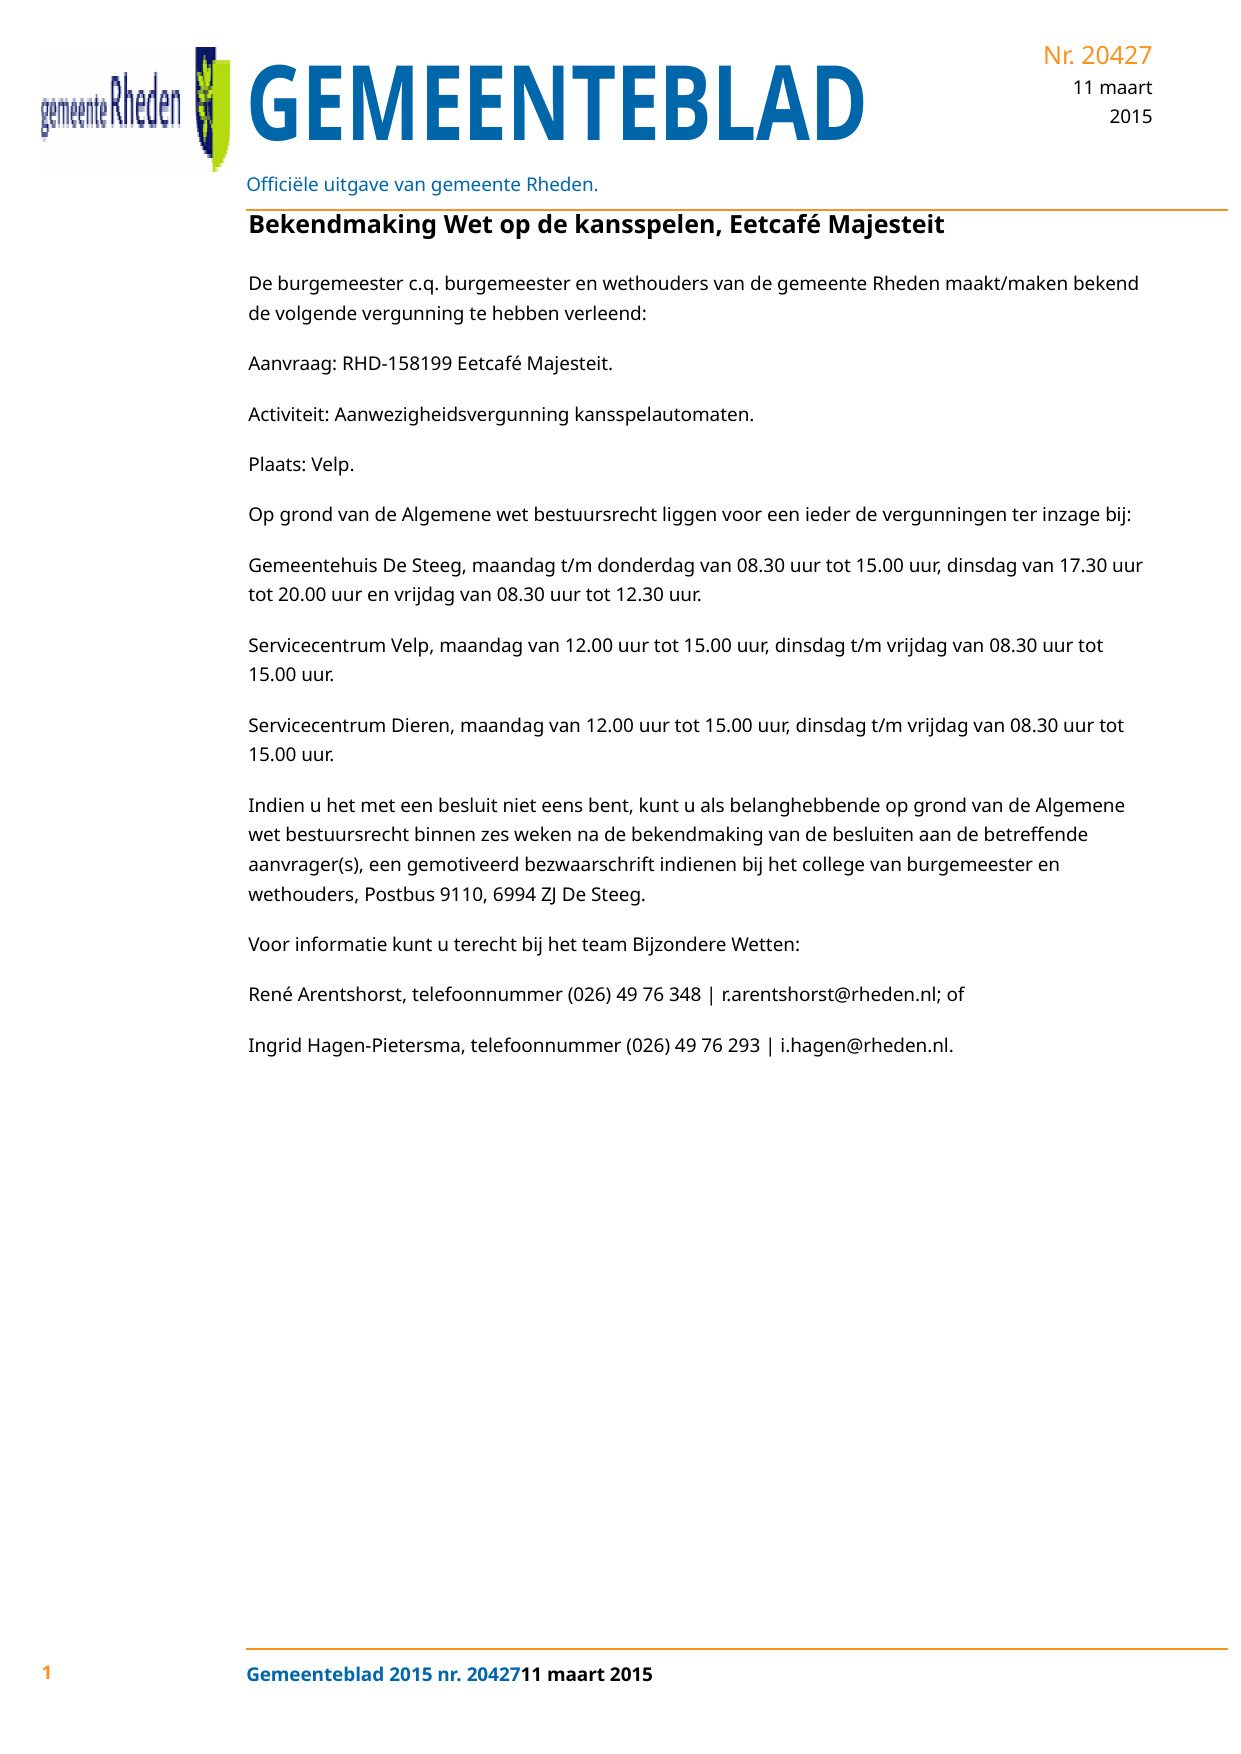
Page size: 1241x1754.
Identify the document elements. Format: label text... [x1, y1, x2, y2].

text Ingrid Hagen-Pietersma, telefoonnummer (026) 49 76 293 | i.hagen@rheden.nl. [248, 1032, 1152, 1058]
text Indien u het met een besluit niet eens bent, kunt u als belanghebbende op grond van de Algemene wet bestuursrecht binnen zes weken na de bekendmaking van de besluiten aan de betreffende aanvrager(s), een gemotiveerd bezwaarschrift indienen bij het college van burgemeester en wethouders, Postbus 9110, 6994 ZJ De Steeg. [248, 792, 1152, 906]
text Bekendmaking Wet op de kansspelen, Eetcafé Majesteit [248, 211, 1152, 241]
text Op grond van de Algemene wet bestuursrecht liggen voor een ieder de vergunningen ter inzage bij: [248, 502, 1152, 527]
text De burgemeester c.q. burgemeester en wethouders van de gemeente Rheden maakt/maken bekend de volgende vergunning te hebben verleend: [248, 270, 1152, 326]
picture [41, 47, 231, 172]
text Activiteit: Aanwezigheidsvergunning kansspelautomaten. [248, 401, 1152, 426]
text Plaats: Velp. [248, 451, 1152, 477]
text Voor informatie kunt u terecht bij het team Bijzondere Wetten: [248, 931, 1152, 957]
text Aanvraag: RHD-158199 Eetcafé Majesteit. [248, 350, 1152, 376]
text Servicecentrum Velp, maandag van 12.00 uur tot 15.00 uur, dinsdag t/m vrijdag van 08.30 uur tot 15.00 uur. [248, 632, 1152, 687]
text René Arentshorst, telefoonnummer (026) 49 76 348 | r.arentshorst@rheden.nl; of [248, 982, 1152, 1007]
text Servicecentrum Dieren, maandag van 12.00 uur tot 15.00 uur, dinsdag t/m vrijdag van 08.30 uur tot 15.00 uur. [248, 712, 1152, 767]
text Gemeentehuis De Steeg, maandag t/m donderdag van 08.30 uur tot 15.00 uur, dinsdag van 17.30 uur tot 20.00 uur en vrijdag van 08.30 uur tot 12.30 uur. [248, 552, 1152, 607]
